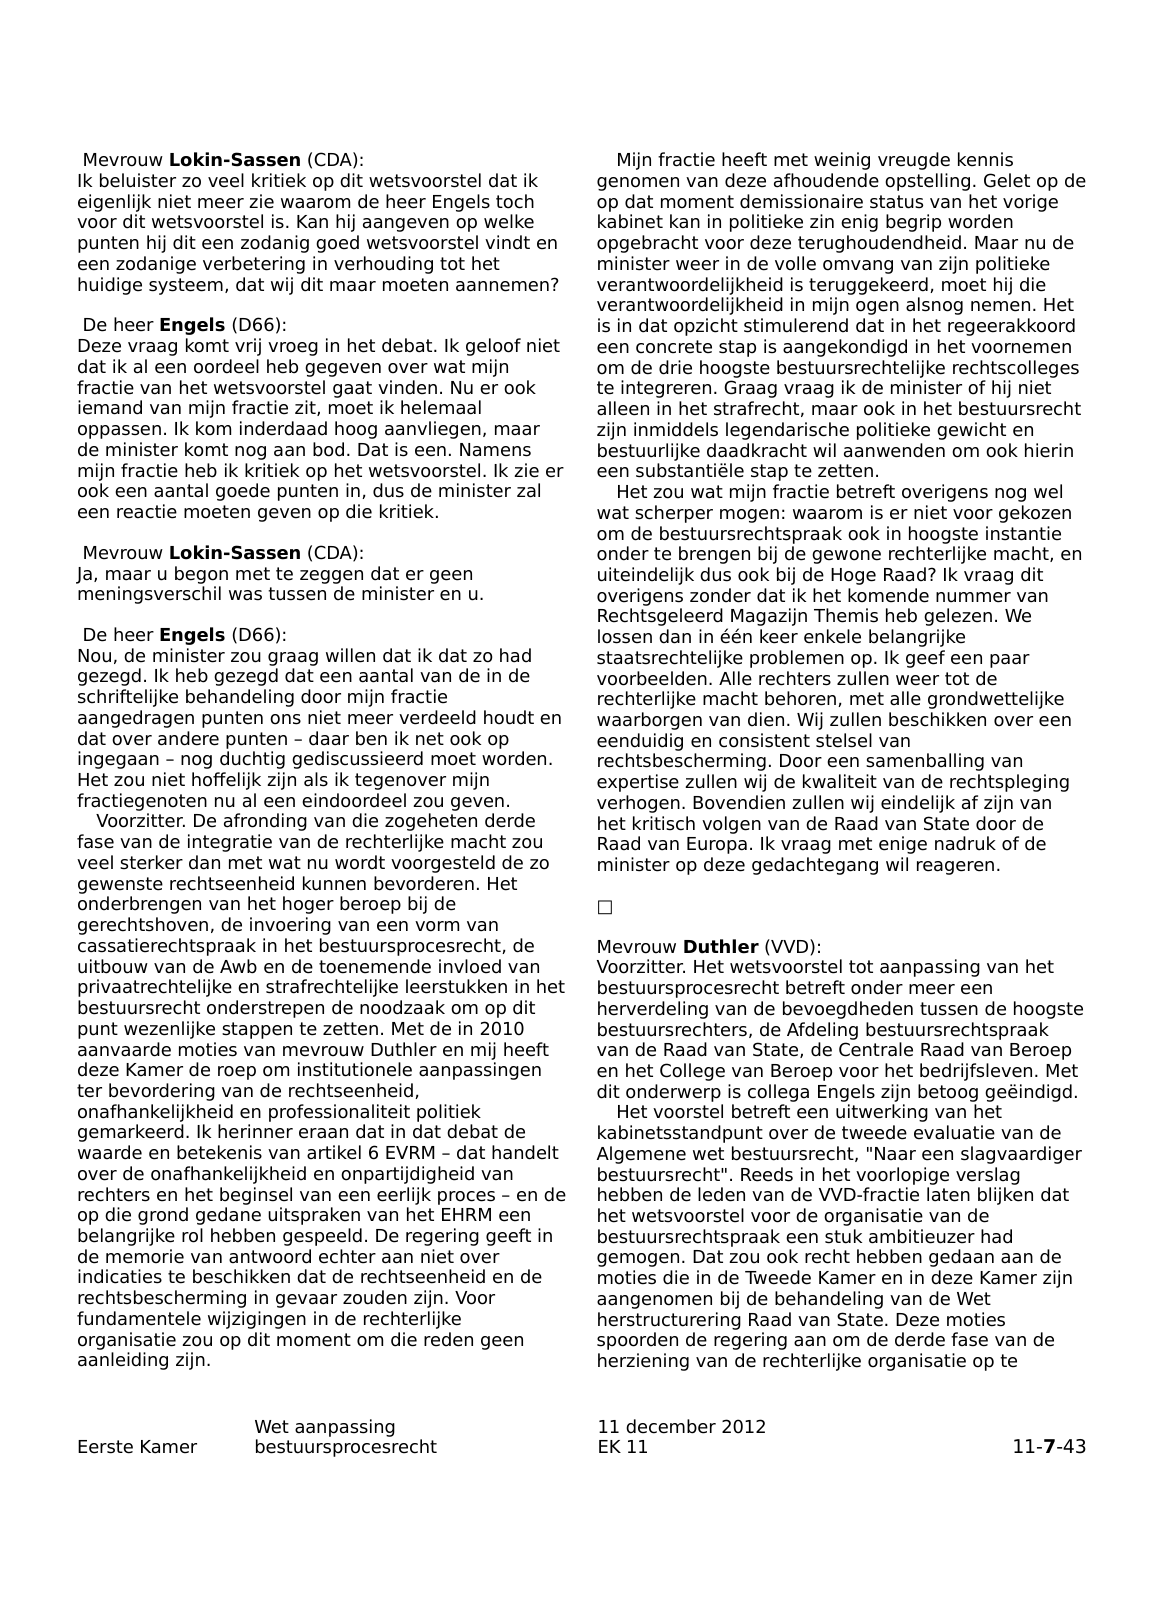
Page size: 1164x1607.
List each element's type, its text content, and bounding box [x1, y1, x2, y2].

text Het voorstel betreft een uitwerking van het kabinetsstandpunt over de tweede evaluatie van de Algemene wet bestuursrecht, "Naar een slagvaardiger bestuursrecht". Reeds in het voorlopige verslag hebben de leden van de VVD-fractie laten blijken dat het wetsvoorstel voor de organisatie van de bestuursrechtspraak een stuk ambitieuzer had gemogen. Dat zou ook recht hebben gedaan aan de moties die in de Tweede Kamer en in deze Kamer zijn aangenomen bij de behandeling van de Wet herstructurering Raad van State. Deze moties spoorden de regering aan om de derde fase van de herziening van de rechterlijke organisatie op te [596, 1102, 1087, 1372]
text Mevrouw Duthler (VVD): [596, 936, 1087, 957]
text Ik beluister zo veel kritiek op dit wetsvoorstel dat ik eigenlijk niet meer zie waarom de heer Engels toch voor dit wetsvoorstel is. Kan hij aangeven op welke punten hij dit een zodanig goed wetsvoorstel vindt en een zodanige verbetering in verhouding tot het huidige systeem, dat wij dit maar moeten aannemen? [77, 171, 567, 295]
text Mijn fractie heeft met weinig vreugde kennis genomen van deze afhoudende opstelling. Gelet op de op dat moment demissionaire status van het vorige kabinet kan in politieke zin enig begrip worden opgebracht voor deze terughoudendheid. Maar nu de minister weer in de volle omvang van zijn politieke verantwoordelijkheid is teruggekeerd, moet hij die verantwoordelijkheid in mijn ogen alsnog nemen. Het is in dat opzicht stimulerend dat in het regeerakkoord een concrete stap is aangekondigd in het voornemen om de drie hoogste bestuursrechtelijke rechtscolleges te integreren. Graag vraag ik de minister of hij niet alleen in het strafrecht, maar ook in het bestuursrecht zijn inmiddels legendarische politieke gewicht en bestuurlijke daadkracht wil aanwenden om ook hierin een substantiële stap te zetten. [596, 150, 1087, 482]
text □ [596, 896, 1087, 916]
text De heer Engels (D66): [77, 625, 567, 646]
text Deze vraag komt vrij vroeg in het debat. Ik geloof niet dat ik al een oordeel heb gegeven over wat mijn fractie van het wetsvoorstel gaat vinden. Nu er ook iemand van mijn fractie zit, moet ik helemaal oppassen. Ik kom inderdaad hoog aanvliegen, maar de minister komt nog aan bod. Dat is een. Namens mijn fractie heb ik kritiek op het wetsvoorstel. Ik zie er ook een aantal goede punten in, dus de minister zal een reactie moeten geven op die kritiek. [77, 336, 567, 523]
text Mevrouw Lokin-Sassen (CDA): [77, 150, 567, 171]
text Nou, de minister zou graag willen dat ik dat zo had gezegd. Ik heb gezegd dat een aantal van de in de schriftelijke behandeling door mijn fractie aangedragen punten ons niet meer verdeeld houdt en dat over andere punten – daar ben ik net ook op ingegaan – nog duchtig gediscussieerd moet worden. Het zou niet hoffelijk zijn als ik tegenover mijn fractiegenoten nu al een eindoordeel zou geven. [77, 646, 567, 811]
text Voorzitter. De afronding van die zogeheten derde fase van de integratie van de rechterlijke macht zou veel sterker dan met wat nu wordt voorgesteld de zo gewenste rechtseenheid kunnen bevorderen. Het onderbrengen van het hoger beroep bij de gerechtshoven, de invoering van een vorm van cassatierechtspraak in het bestuursprocesrecht, de uitbouw van de Awb en de toenemende invloed van privaatrechtelijke en strafrechtelijke leerstukken in het bestuursrecht onderstrepen de noodzaak om op dit punt wezenlijke stappen te zetten. Met de in 2010 aanvaarde moties van mevrouw Duthler en mij heeft deze Kamer de roep om institutionele aanpassingen ter bevordering van de rechtseenheid, onafhankelijkheid en professionaliteit politiek gemarkeerd. Ik herinner eraan dat in dat debat de waarde en betekenis van artikel 6 EVRM – dat handelt over de onafhankelijkheid en onpartijdigheid van rechters en het beginsel van een eerlijk proces – en de op die grond gedane uitspraken van het EHRM een belangrijke rol hebben gespeeld. De regering geeft in de memorie van antwoord echter aan niet over indicaties te beschikken dat de rechtseenheid en de rechtsbescherming in gevaar zouden zijn. Voor fundamentele wijzigingen in de rechterlijke organisatie zou op dit moment om die reden geen aanleiding zijn. [77, 811, 567, 1371]
text De heer Engels (D66): [77, 315, 567, 336]
text Het zou wat mijn fractie betreft overigens nog wel wat scherper mogen: waarom is er niet voor gekozen om de bestuursrechtspraak ook in hoogste instantie onder te brengen bij de gewone rechterlijke macht, en uiteindelijk dus ook bij de Hoge Raad? Ik vraag dit overigens zonder dat ik het komende nummer van Rechtsgeleerd Magazijn Themis heb gelezen. We lossen dan in één keer enkele belangrijke staatsrechtelijke problemen op. Ik geef een paar voorbeelden. Alle rechters zullen weer tot de rechterlijke macht behoren, met alle grondwettelijke waarborgen van dien. Wij zullen beschikken over een eenduidig en consistent stelsel van rechtsbescherming. Door een samenballing van expertise zullen wij de kwaliteit van de rechtspleging verhogen. Bovendien zullen wij eindelijk af zijn van het kritisch volgen van de Raad van State door de Raad van Europa. Ik vraag met enige nadruk of de minister op deze gedachtegang wil reageren. [596, 482, 1087, 876]
text Ja, maar u begon met te zeggen dat er geen meningsverschil was tussen de minister en u. [77, 563, 567, 605]
text Mevrouw Lokin-Sassen (CDA): [77, 543, 567, 563]
text Voorzitter. Het wetsvoorstel tot aanpassing van het bestuursprocesrecht betreft onder meer een herverdeling van de bevoegdheden tussen de hoogste bestuursrechters, de Afdeling bestuursrechtspraak van de Raad van State, de Centrale Raad van Beroep en het College van Beroep voor het bedrijfsleven. Met dit onderwerp is collega Engels zijn betoog geëindigd. [596, 957, 1087, 1102]
